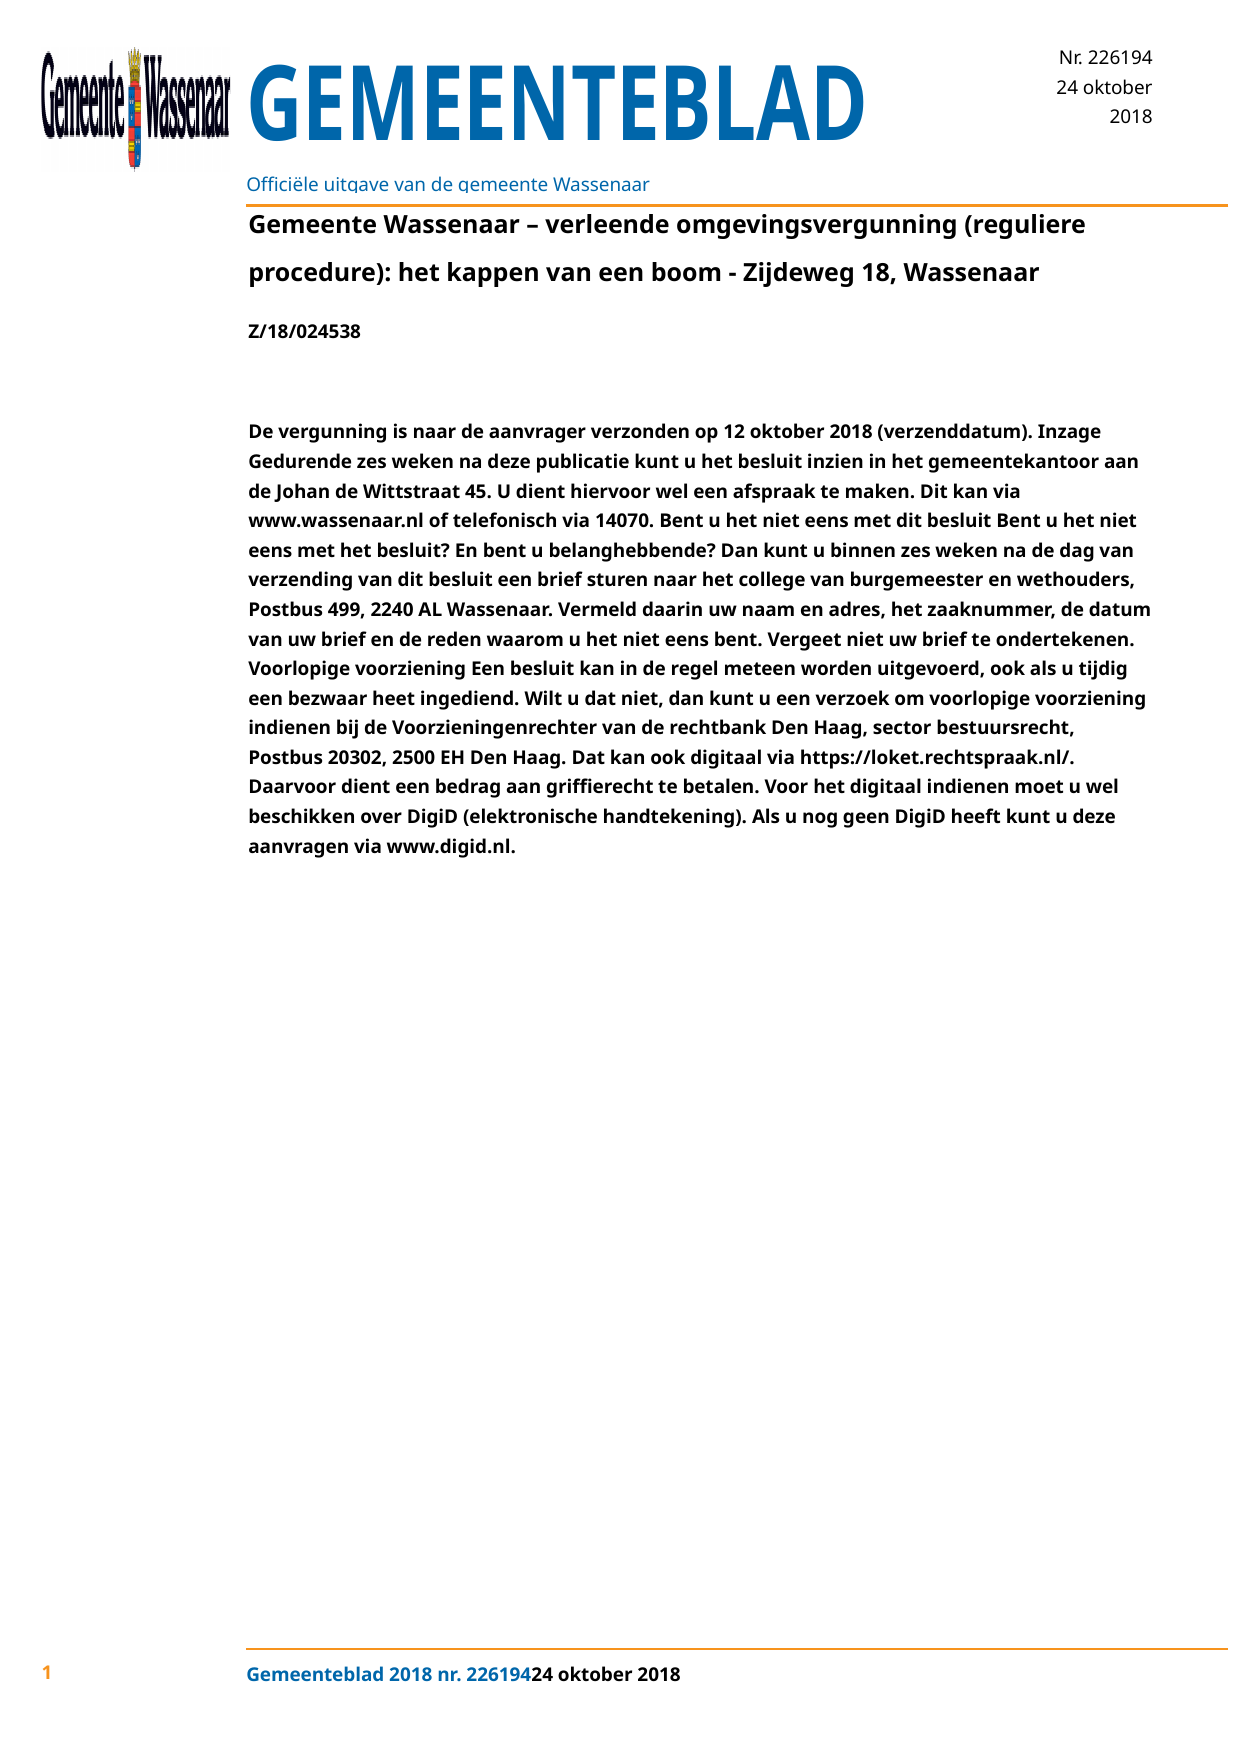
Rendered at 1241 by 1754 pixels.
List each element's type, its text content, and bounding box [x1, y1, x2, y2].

text Gemeente Wassenaar – verleende omgevingsvergunning (reguliere procedure): het kappen van een boom - Zijdeweg 18, Wassenaar [248, 207, 1152, 288]
text Z/18/024538 [248, 318, 1152, 344]
text De vergunning is naar de aanvrager verzonden op 12 oktober 2018 (verzenddatum). Inzage Gedurende zes weken na deze publicatie kunt u het besluit inzien in het gemeentekantoor aan de Johan de Wittstraat 45. U dient hiervoor wel een afspraak te maken. Dit kan via www.wassenaar.nl of telefonisch via 14070. Bent u het niet eens met dit besluit Bent u het niet eens met het besluit? En bent u belanghebbende? Dan kunt u binnen zes weken na de dag van verzending van dit besluit een brief sturen naar het college van burgemeester en wethouders, Postbus 499, 2240 AL Wassenaar. Vermeld daarin uw naam en adres, het zaaknummer, de datum van uw brief en de reden waarom u het niet eens bent. Vergeet niet uw brief te ondertekenen. Voorlopige voorziening Een besluit kan in de regel meteen worden uitgevoerd, ook als u tijdig een bezwaar heet ingediend. Wilt u dat niet, dan kunt u een verzoek om voorlopige voorziening indienen bij de Voorzieningenrechter van de rechtbank Den Haag, sector bestuursrecht, Postbus 20302, 2500 EH Den Haag. Dat kan ook digitaal via https://loket.rechtspraak.nl/. Daarvoor dient een bedrag aan griffierecht te betalen. Voor het digitaal indienen moet u wel beschikken over DigiD (elektronische handtekening). Als u nog geen DigiD heeft kunt u deze aanvragen via www.digid.nl. [248, 419, 1152, 859]
picture [41, 47, 231, 172]
